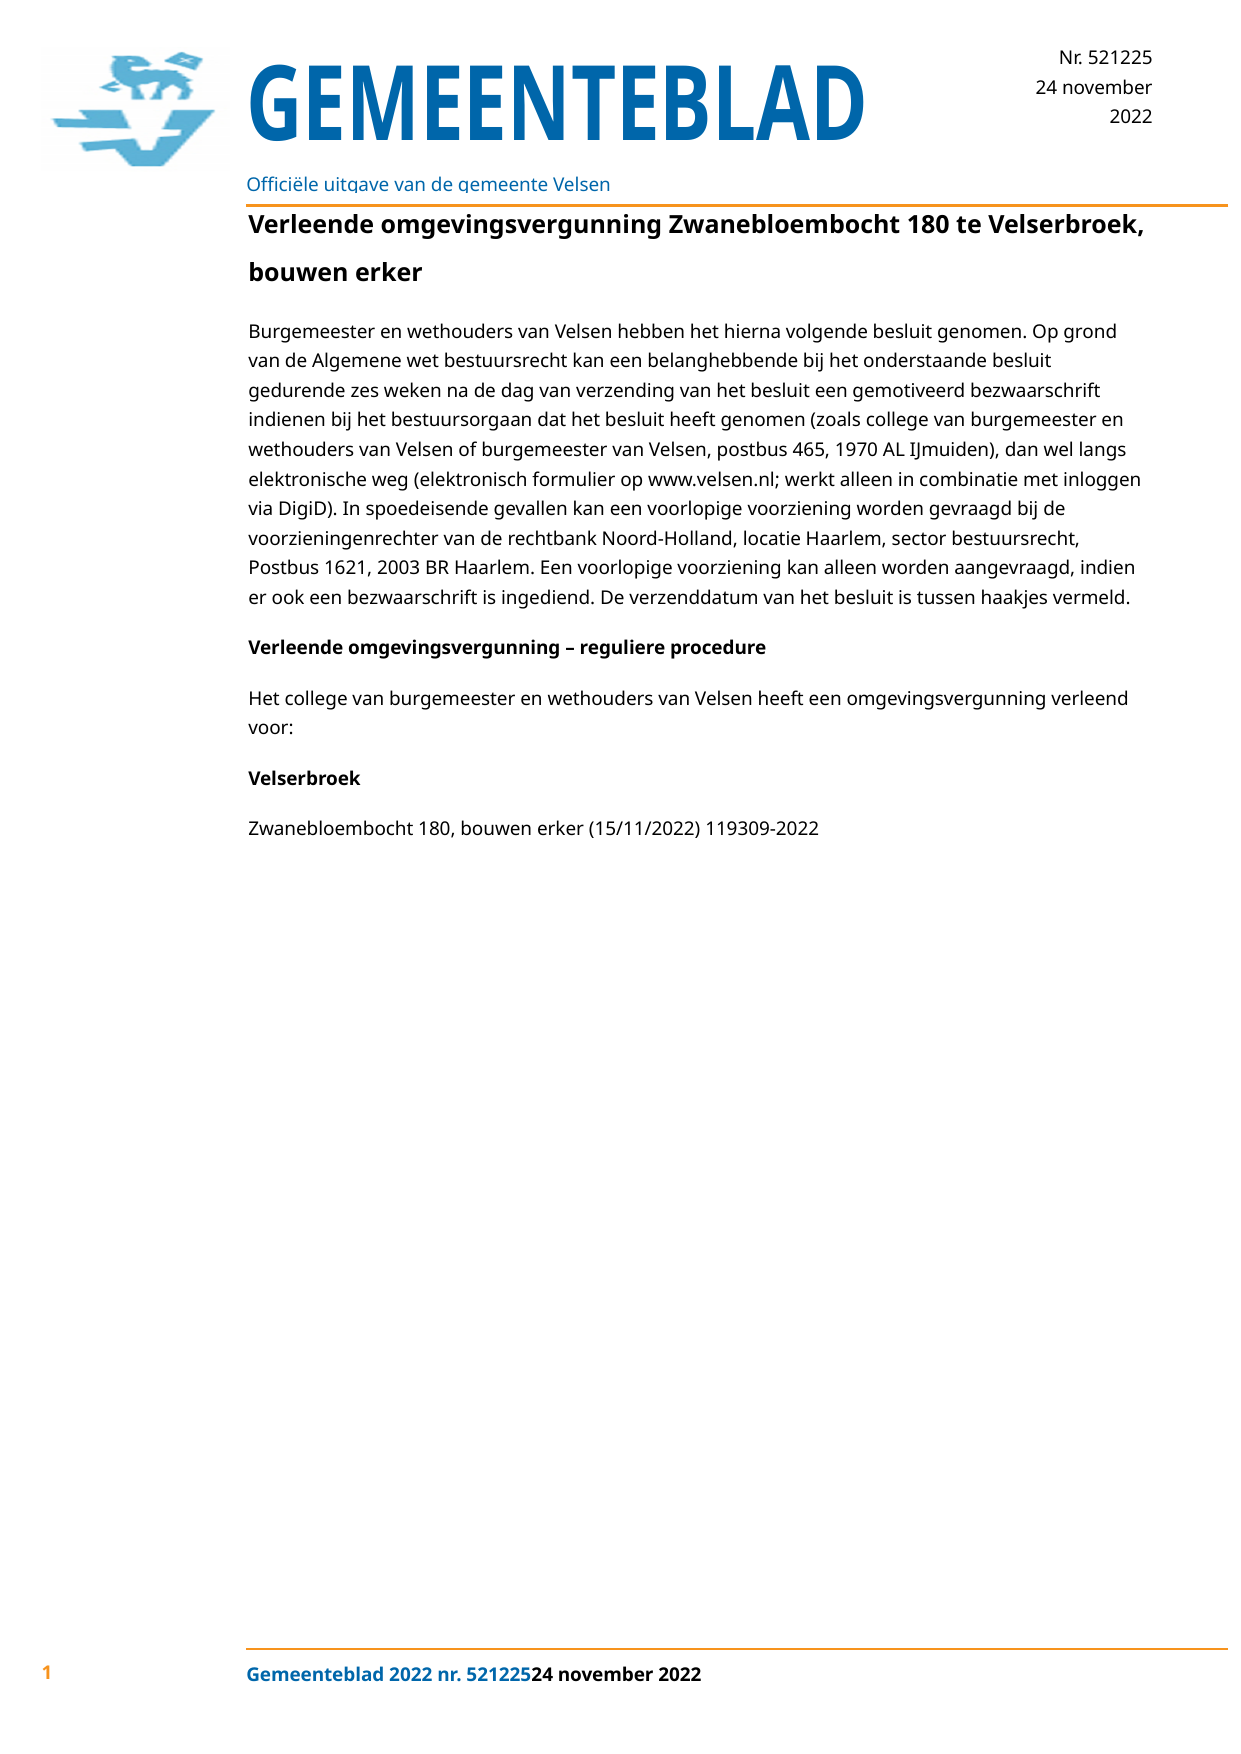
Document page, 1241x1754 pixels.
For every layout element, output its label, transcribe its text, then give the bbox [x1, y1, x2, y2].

text Zwanebloembocht 180, bouwen erker (15/11/2022) 119309-2022 [248, 815, 1152, 841]
text Burgemeester en wethouders van Velsen hebben het hierna volgende besluit genomen. Op grond van de Algemene wet bestuursrecht kan een belanghebbende bij het onderstaande besluit gedurende zes weken na de dag van verzending van het besluit een gemotiveerd bezwaarschrift indienen bij het bestuursorgaan dat het besluit heeft genomen (zoals college van burgemeester en wethouders van Velsen of burgemeester van Velsen, postbus 465, 1970 AL IJmuiden), dan wel langs elektronische weg (elektronisch formulier op www.velsen.nl; werkt alleen in combinatie met inloggen via DigiD). In spoedeisende gevallen kan een voorlopige voorziening worden gevraagd bij de voorzieningenrechter van de rechtbank Noord-Holland, locatie Haarlem, sector bestuursrecht, Postbus 1621, 2003 BR Haarlem. Een voorlopige voorziening kan alleen worden aangevraagd, indien er ook een bezwaarschrift is ingediend. De verzenddatum van het besluit is tussen haakjes vermeld. [248, 318, 1152, 610]
text Velserbroek [248, 765, 1152, 791]
text Het college van burgemeester en wethouders van Velsen heeft een omgevingsvergunning verleend voor: [248, 685, 1152, 740]
text Verleende omgevingsvergunning Zwanebloembocht 180 te Velserbroek, bouwen erker [248, 207, 1152, 288]
picture [41, 47, 231, 172]
text Verleende omgevingsvergunning – reguliere procedure [248, 634, 1152, 660]
